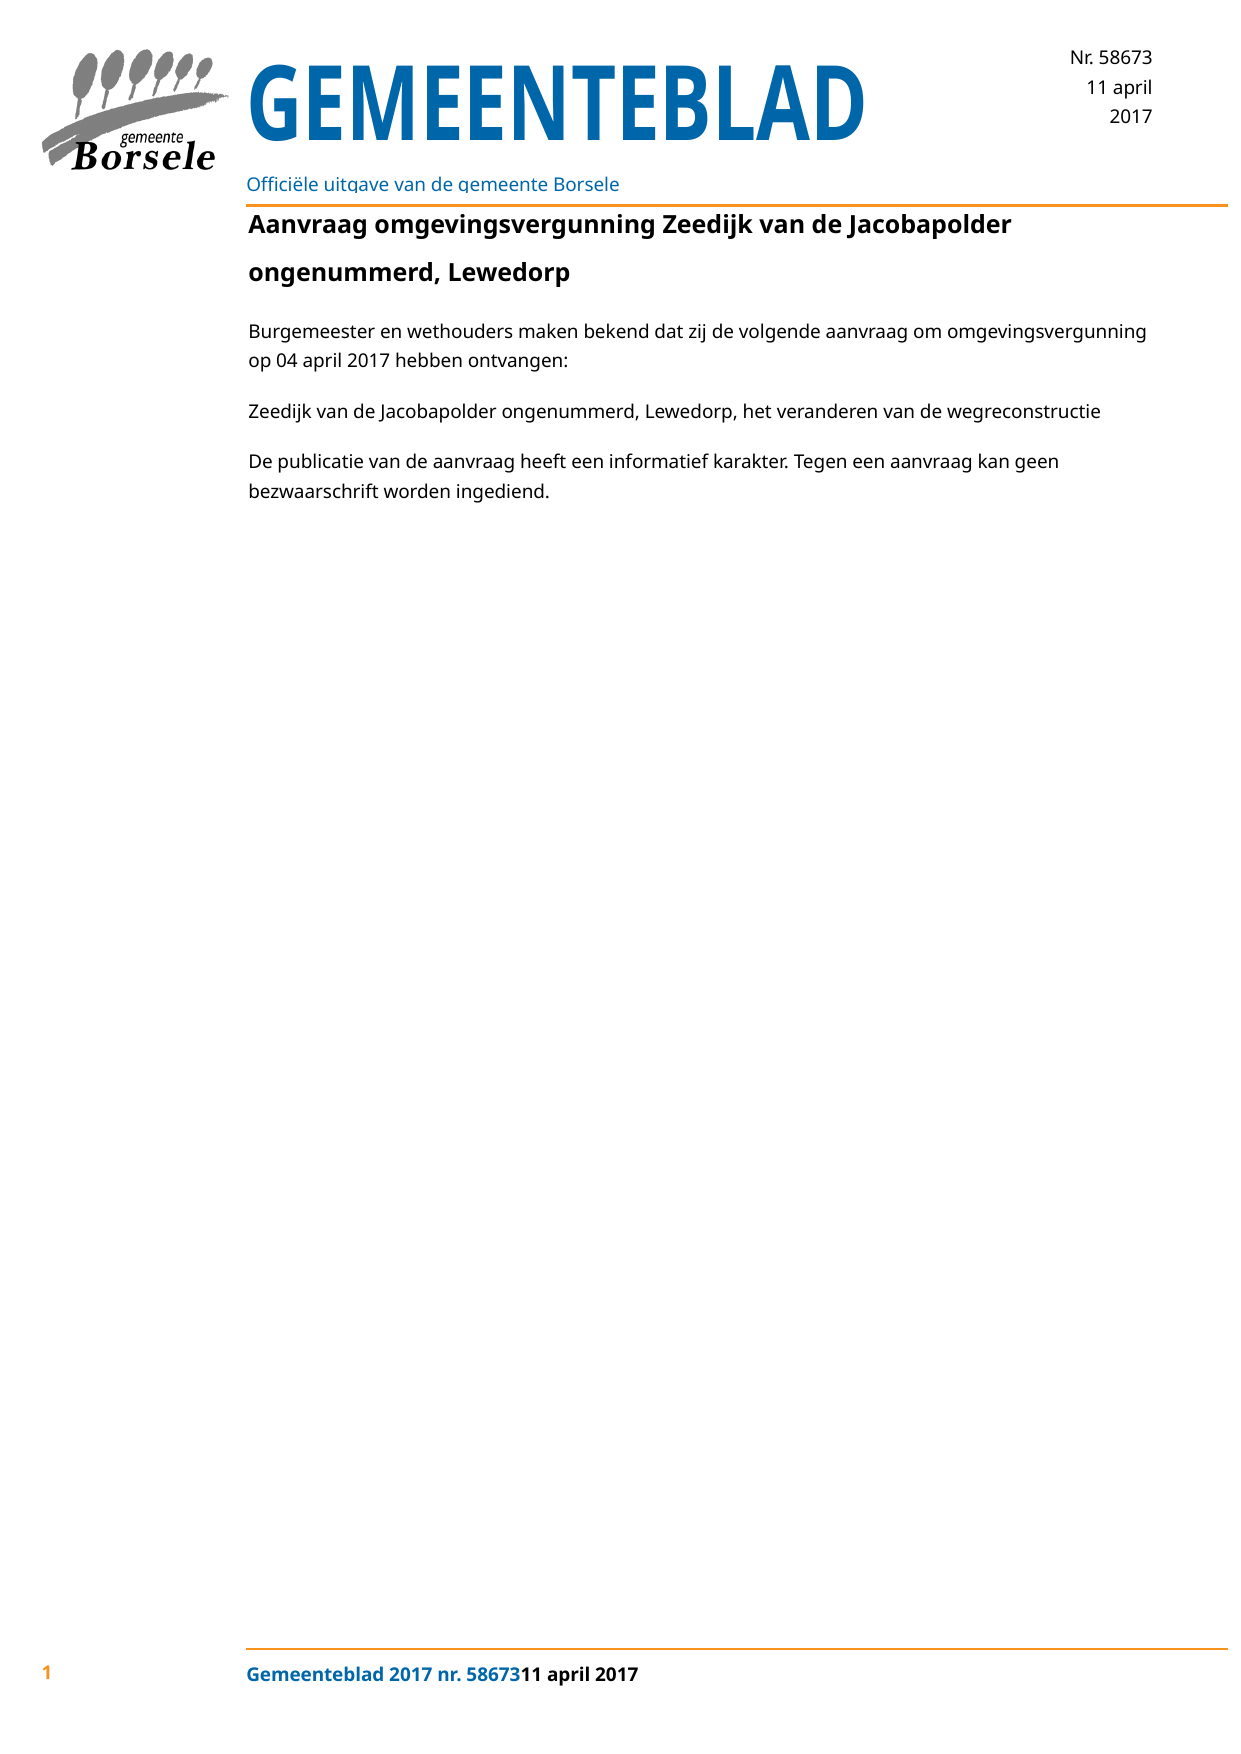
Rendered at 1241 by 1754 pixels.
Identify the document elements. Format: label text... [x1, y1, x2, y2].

text Burgemeester en wethouders maken bekend dat zij de volgende aanvraag om omgevingsvergunning op 04 april 2017 hebben ontvangen: [248, 318, 1152, 373]
text Aanvraag omgevingsvergunning Zeedijk van de Jacobapolder ongenummerd, Lewedorp [248, 207, 1152, 288]
text Zeedijk van de Jacobapolder ongenummerd, Lewedorp, het veranderen van de wegreconstructie [248, 398, 1152, 424]
picture [41, 47, 231, 172]
text De publicatie van de aanvraag heeft een informatief karakter. Tegen een aanvraag kan geen bezwaarschrift worden ingediend. [248, 448, 1152, 504]
